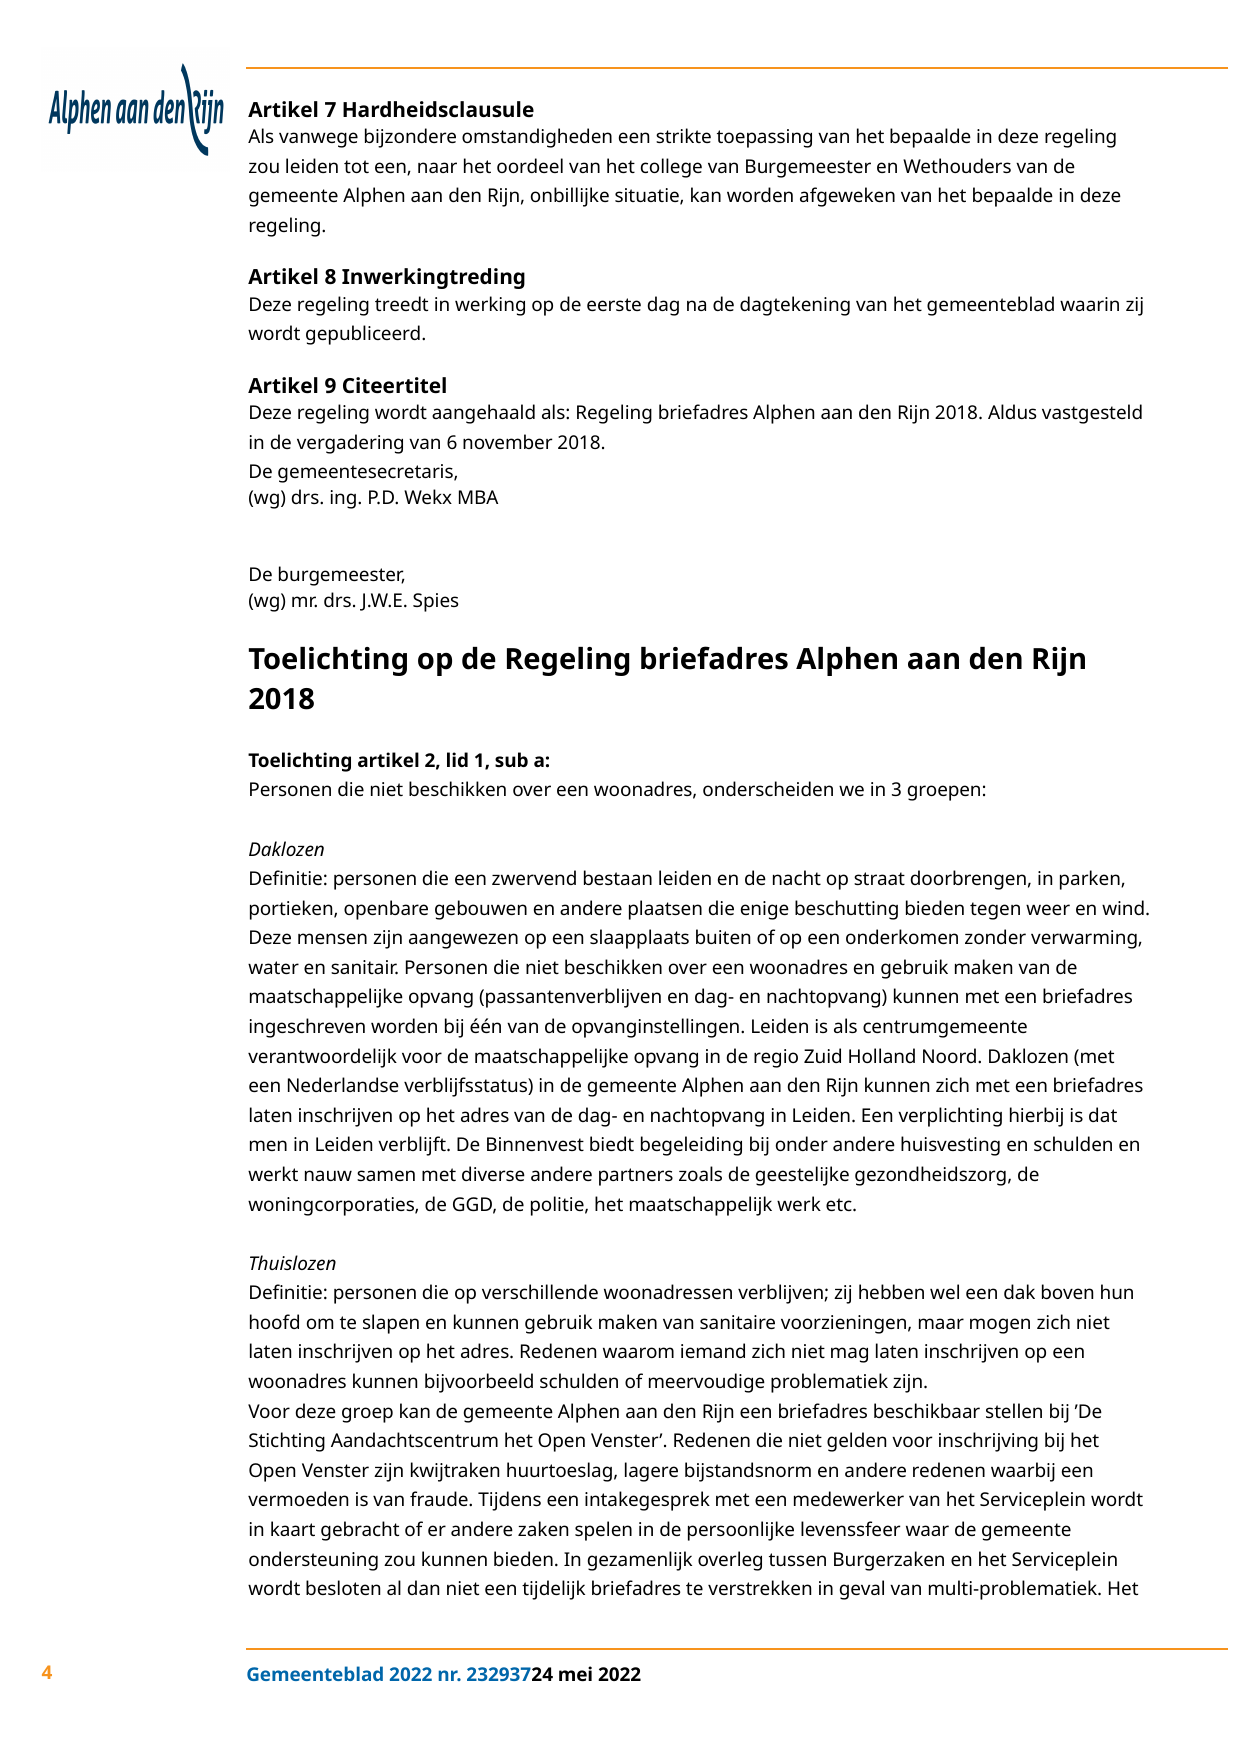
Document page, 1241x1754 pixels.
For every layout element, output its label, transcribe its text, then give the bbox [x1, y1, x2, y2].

text Daklozen [248, 836, 1152, 862]
text (wg) mr. drs. J.W.E. Spies [248, 587, 1152, 613]
picture [41, 47, 231, 172]
text De burgemeester, [248, 561, 1152, 587]
text Voor deze groep kan de gemeente Alphen aan den Rijn een briefadres beschikbaar stellen bij ’De Stichting Aandachtscentrum het Open Venster’. Redenen die niet gelden voor inschrijving bij het Open Venster zijn kwijtraken huurtoeslag, lagere bijstandsnorm en andere redenen waarbij een vermoeden is van fraude. Tijdens een intakegesprek met een medewerker van het Serviceplein wordt in kaart gebracht of er andere zaken spelen in de persoonlijke levenssfeer waar de gemeente ondersteuning zou kunnen bieden. In gezamenlijk overleg tussen Burgerzaken en het Serviceplein wordt besloten al dan niet een tijdelijk briefadres te verstrekken in geval van multi-problematiek. Het [248, 1398, 1152, 1601]
text Definitie: personen die op verschillende woonadressen verblijven; zij hebben wel een dak boven hun hoofd om te slapen en kunnen gebruik maken van sanitaire voorzieningen, maar mogen zich niet laten inschrijven op het adres. Redenen waarom iemand zich niet mag laten inschrijven op een woonadres kunnen bijvoorbeeld schulden of meervoudige problematiek zijn. [248, 1279, 1152, 1394]
text Artikel 9 Citeertitel [248, 371, 1152, 399]
text Artikel 8 Inwerkingtreding [248, 262, 1152, 291]
text Als vanwege bijzondere omstandigheden een strikte toepassing van het bepaalde in deze regeling zou leiden tot een, naar het oordeel van het college van Burgemeester en Wethouders van de gemeente Alphen aan den Rijn, onbillijke situatie, kan worden afgeweken van het bepaalde in deze regeling. [248, 123, 1152, 238]
text Artikel 7 Hardheidsclausule [248, 95, 1152, 123]
text (wg) drs. ing. P.D. Wekx MBA [248, 484, 1152, 510]
text Deze regeling treedt in werking op de eerste dag na de dagtekening van het gemeenteblad waarin zij wordt gepubliceerd. [248, 291, 1152, 346]
text Deze regeling wordt aangehaald als: Regeling briefadres Alphen aan den Rijn 2018. Aldus vastgesteld in de vergadering van 6 november 2018. [248, 399, 1152, 454]
text Thuislozen [248, 1250, 1152, 1276]
text Toelichting op de Regeling briefadres Alphen aan den Rijn 2018 [248, 638, 1152, 718]
text Toelichting artikel 2, lid 1, sub a: [248, 747, 1152, 773]
text Personen die niet beschikken over een woonadres, onderscheiden we in 3 groepen: [248, 777, 1152, 802]
text De gemeentesecretaris, [248, 458, 1152, 484]
text Definitie: personen die een zwervend bestaan leiden en de nacht op straat doorbrengen, in parken, portieken, openbare gebouwen en andere plaatsen die enige beschutting bieden tegen weer en wind. Deze mensen zijn aangewezen op een slaapplaats buiten of op een onderkomen zonder verwarming, water en sanitair. Personen die niet beschikken over een woonadres en gebruik maken van de maatschappelijke opvang (passantenverblijven en dag- en nachtopvang) kunnen met een briefadres ingeschreven worden bij één van de opvanginstellingen. Leiden is als centrumgemeente verantwoordelijk voor de maatschappelijke opvang in de regio Zuid Holland Noord. Daklozen (met een Nederlandse verblijfsstatus) in de gemeente Alphen aan den Rijn kunnen zich met een briefadres laten inschrijven op het adres van de dag- en nachtopvang in Leiden. Een verplichting hierbij is dat men in Leiden verblijft. De Binnenvest biedt begeleiding bij onder andere huisvesting en schulden en werkt nauw samen met diverse andere partners zoals de geestelijke gezondheidszorg, de woningcorporaties, de GGD, de politie, het maatschappelijk werk etc. [248, 865, 1152, 1217]
